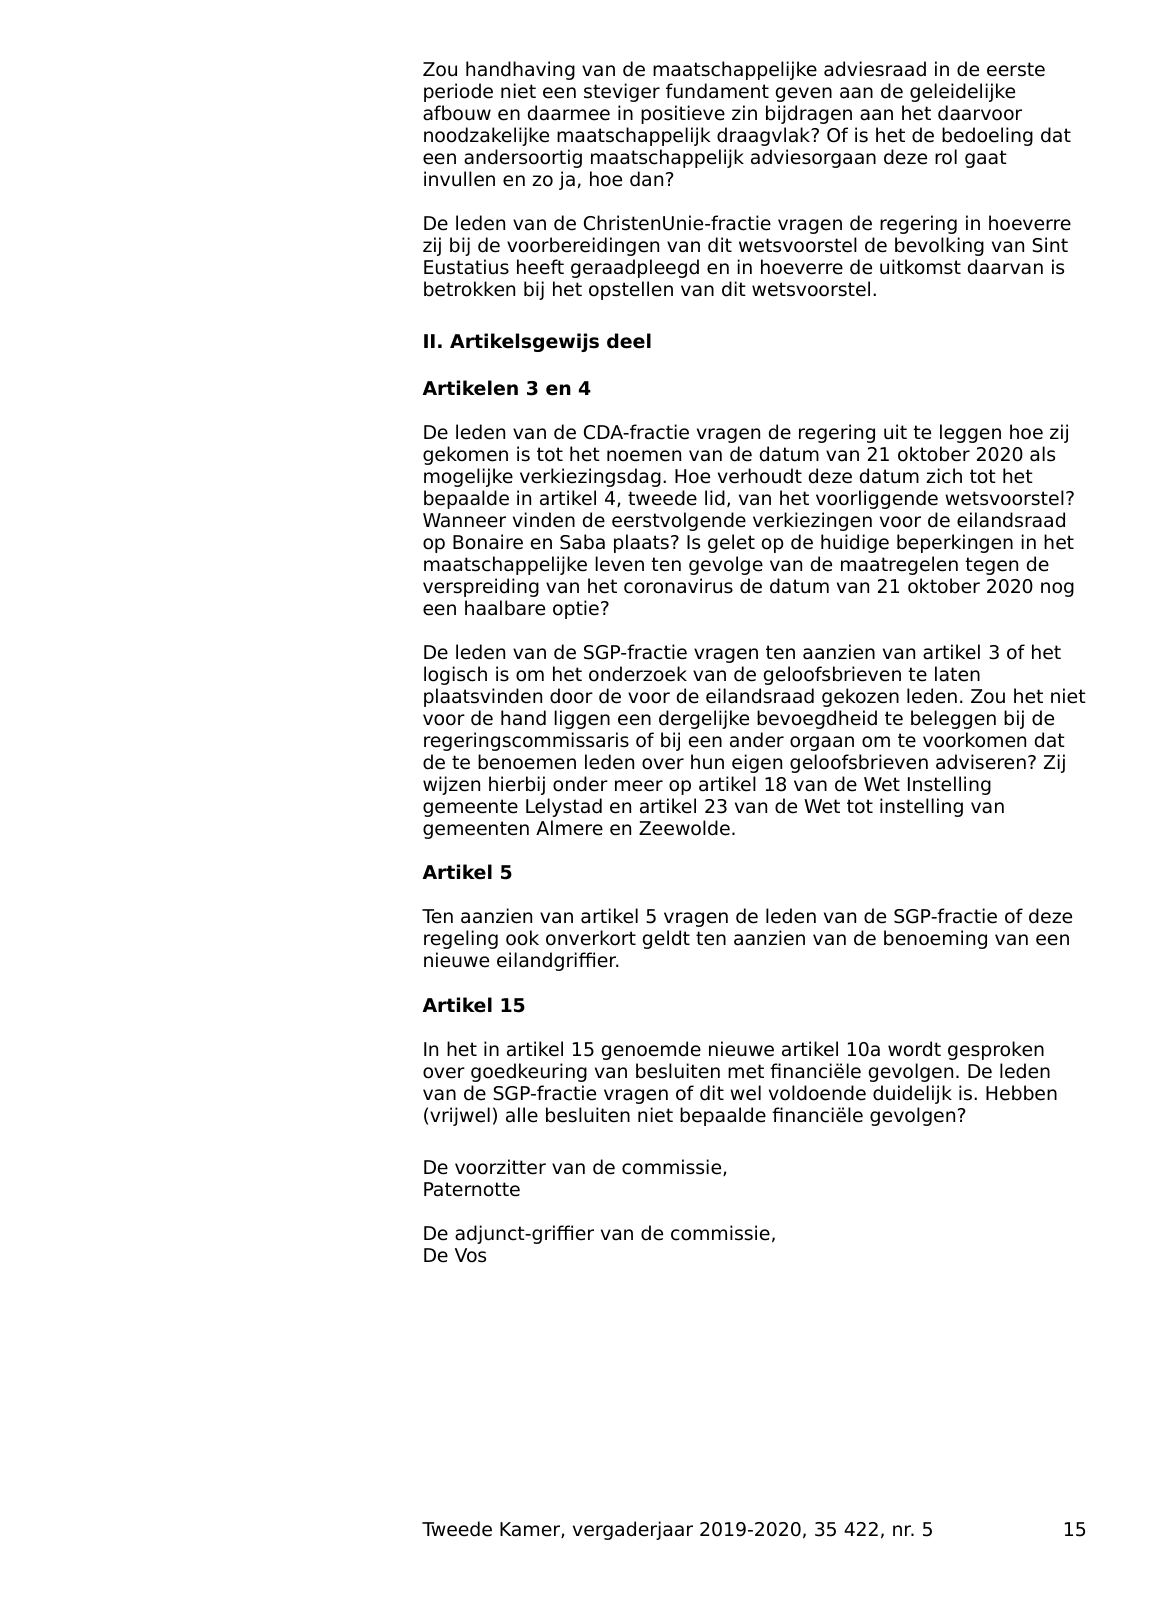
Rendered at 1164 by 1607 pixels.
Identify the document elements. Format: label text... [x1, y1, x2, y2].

text De leden van de CDA-fractie vragen de regering uit te leggen hoe zij gekomen is tot het noemen van de datum van 21 oktober 2020 als mogelijke verkiezingsdag. Hoe verhoudt deze datum zich tot het bepaalde in artikel 4, tweede lid, van het voorliggende wetsvoorstel? Wanneer vinden de eerstvolgende verkiezingen voor de eilandsraad op Bonaire en Saba plaats? Is gelet op de huidige beperkingen in het maatschappelijke leven ten gevolge van de maatregelen tegen de verspreiding van het coronavirus de datum van 21 oktober 2020 nog een haalbare optie? [422, 422, 1087, 620]
text De leden van de ChristenUnie-fractie vragen de regering in hoeverre zij bij de voorbereidingen van dit wetsvoorstel de bevolking van Sint Eustatius heeft geraadpleegd en in hoeverre de uitkomst daarvan is betrokken bij het opstellen van dit wetsvoorstel. [422, 213, 1087, 301]
text De voorzitter van de commissie, Paternotte [422, 1157, 1087, 1201]
subtitle Artikelen 3 en 4 [422, 378, 1087, 400]
text Ten aanzien van artikel 5 vragen de leden van de SGP-fractie of deze regeling ook onverkort geldt ten aanzien van de benoeming van een nieuwe eilandgriffier. [422, 906, 1087, 972]
subtitle Artikel 5 [422, 862, 1087, 884]
text De leden van de SGP-fractie vragen ten aanzien van artikel 3 of het logisch is om het onderzoek van de geloofsbrieven te laten plaatsvinden door de voor de eilandsraad gekozen leden. Zou het niet voor de hand liggen een dergelijke bevoegdheid te beleggen bij de regeringscommissaris of bij een ander orgaan om te voorkomen dat de te benoemen leden over hun eigen geloofsbrieven adviseren? Zij wijzen hierbij onder meer op artikel 18 van de Wet Instelling gemeente Lelystad en artikel 23 van de Wet tot instelling van gemeenten Almere en Zeewolde. [422, 642, 1087, 840]
text De adjunct-griffier van de commissie, De Vos [422, 1223, 1087, 1267]
text In het in artikel 15 genoemde nieuwe artikel 10a wordt gesproken over goedkeuring van besluiten met financiële gevolgen. De leden van de SGP-fractie vragen of dit wel voldoende duidelijk is. Hebben (vrijwel) alle besluiten niet bepaalde financiële gevolgen? [422, 1039, 1087, 1127]
text Zou handhaving van de maatschappelijke adviesraad in de eerste periode niet een steviger fundament geven aan de geleidelijke afbouw en daarmee in positieve zin bijdragen aan het daarvoor noodzakelijke maatschappelijk draagvlak? Of is het de bedoeling dat een andersoortig maatschappelijk adviesorgaan deze rol gaat invullen en zo ja, hoe dan? [422, 59, 1087, 191]
subtitle II. Artikelsgewijs deel [422, 331, 1087, 353]
subtitle Artikel 15 [422, 994, 1087, 1016]
